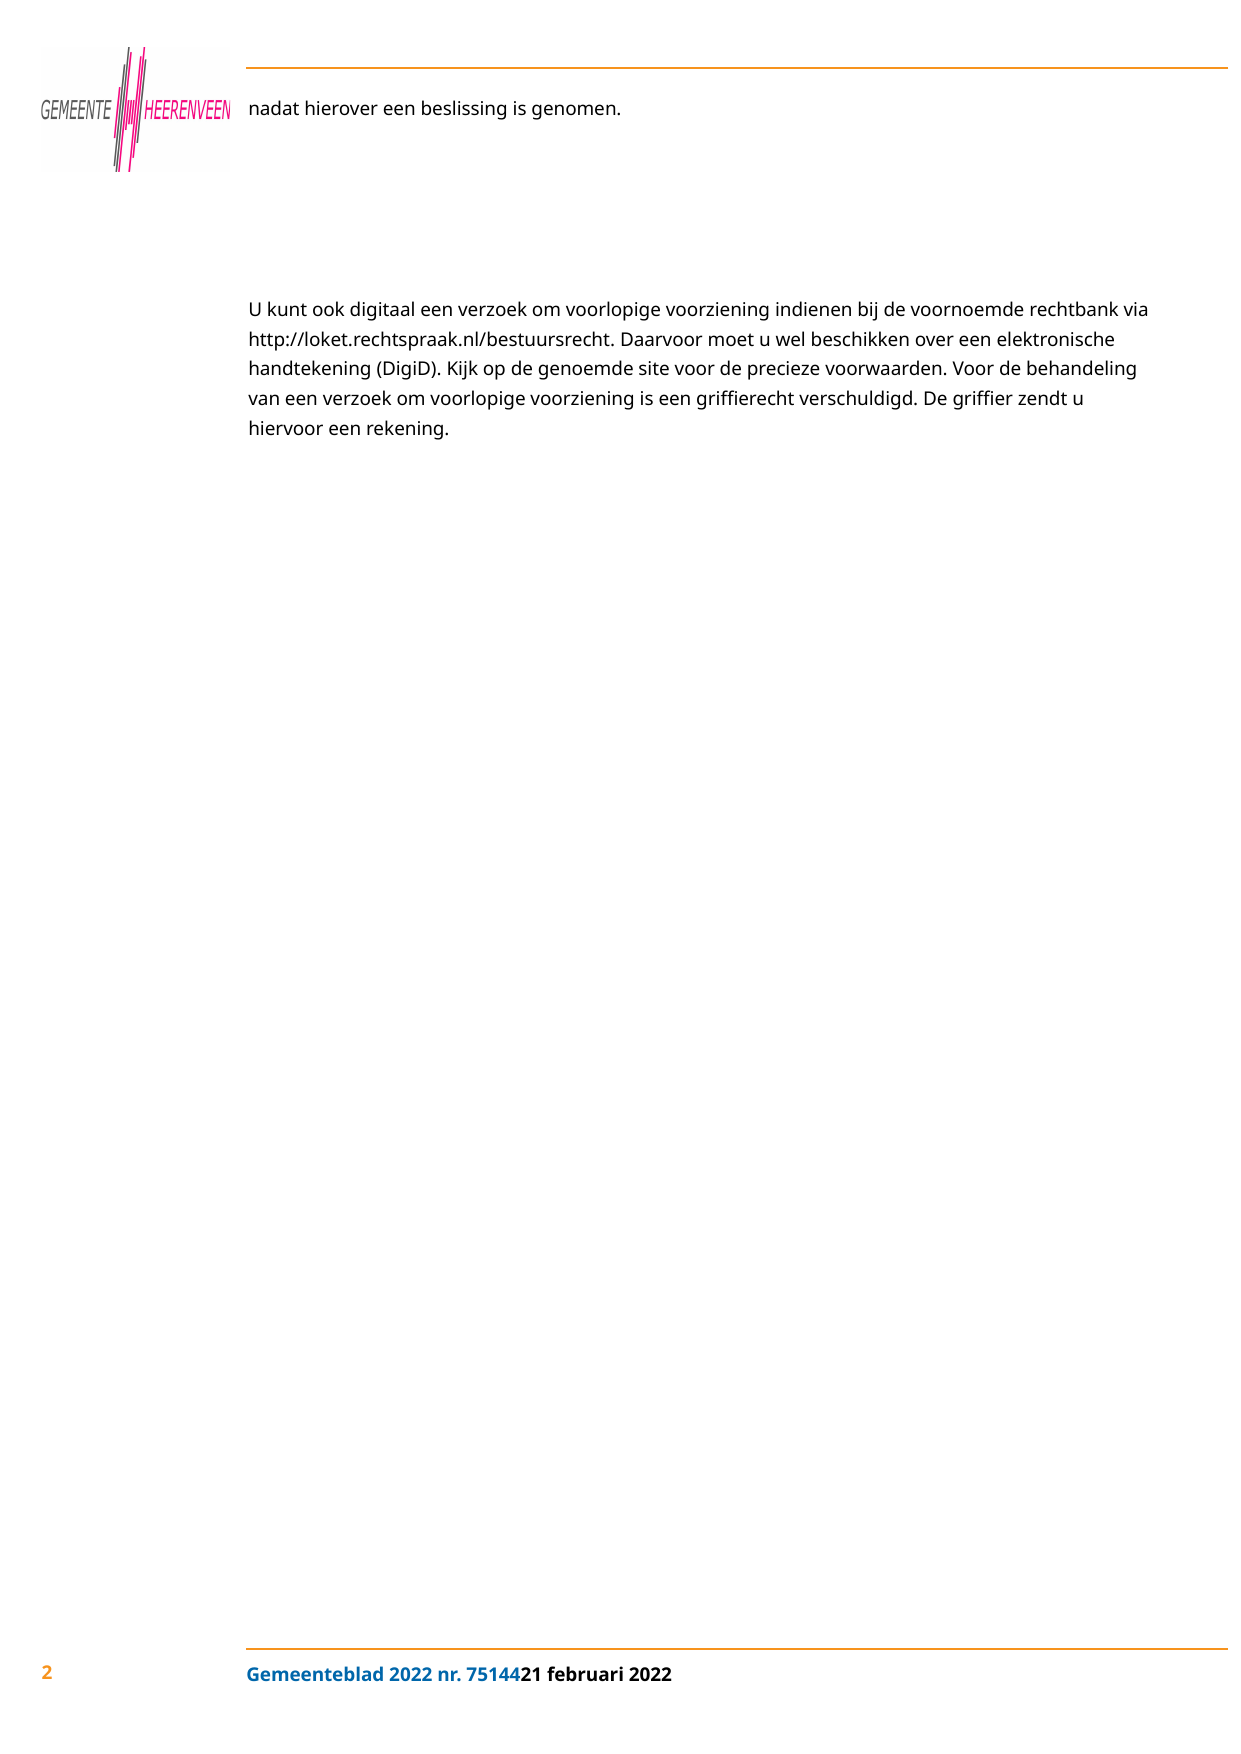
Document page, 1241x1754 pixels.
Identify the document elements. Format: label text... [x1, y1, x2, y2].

text nadat hierover een beslissing is genomen. [248, 95, 1152, 121]
text U kunt ook digitaal een verzoek om voorlopige voorziening indienen bij de voornoemde rechtbank via http://loket.rechtspraak.nl/bestuursrecht. Daarvoor moet u wel beschikken over een elektronische handtekening (DigiD). Kijk op de genoemde site voor de precieze voorwaarden. Voor de behandeling van een verzoek om voorlopige voorziening is een griffierecht verschuldigd. De griffier zendt u hiervoor een rekening. [248, 296, 1152, 441]
picture [41, 47, 231, 172]
